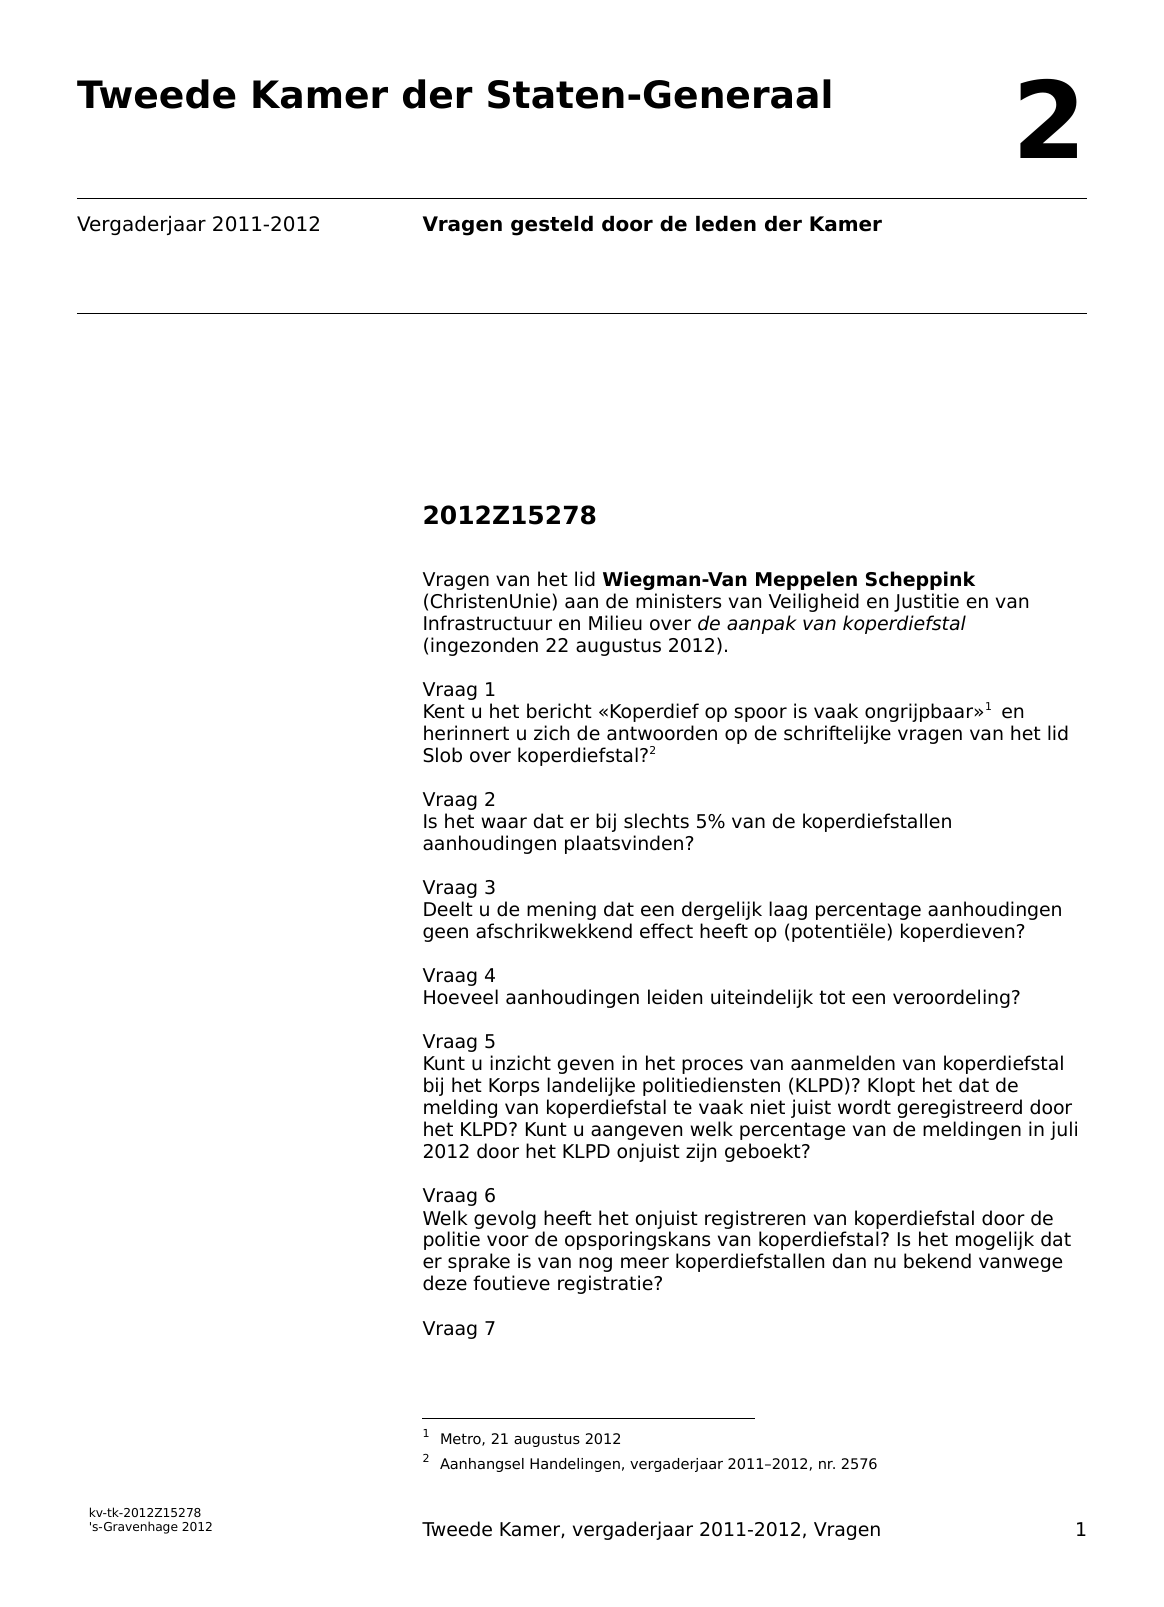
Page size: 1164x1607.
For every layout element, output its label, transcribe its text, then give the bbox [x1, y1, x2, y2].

text 's-Gravenhage 2012 [88, 1520, 323, 1534]
text Kunt u inzicht geven in het proces van aanmelden van koperdiefstal bij het Korps landelijke politiediensten (KLPD)? Klopt het dat de melding van koperdiefstal te vaak niet juist wordt geregistreerd door het KLPD? Kunt u aangeven welk percentage van de meldingen in juli 2012 door het KLPD onjuist zijn geboekt? [422, 1053, 1087, 1163]
table_cell Vragen gesteld door de leden der Kamer [422, 199, 1087, 313]
text Welk gevolg heeft het onjuist registreren van koperdiefstal door de politie voor de opsporingskans van koperdiefstal? Is het mogelijk dat er sprake is van nog meer koperdiefstallen dan nu bekend vanwege deze foutieve registratie? [422, 1207, 1087, 1295]
text Aanhangsel Handelingen, vergaderjaar 2011–2012, nr. 2576 [422, 1452, 1087, 1474]
text Vraag 5 [422, 1031, 1087, 1053]
text Kent u het bericht «Koperdief op spoor is vaak ongrijpbaar» en herinnert u zich de antwoorden op de schriftelijke vragen van het lid Slob over koperdiefstal? [422, 701, 1087, 767]
text Vraag 7 [422, 1317, 1087, 1339]
text Vraag 1 [422, 679, 1087, 701]
text Vraag 3 [422, 877, 1087, 899]
text Deelt u de mening dat een dergelijk laag percentage aanhoudingen geen afschrikwekkend effect heeft op (potentiële) koperdieven? [422, 899, 1087, 943]
table_header 2 [886, 59, 1087, 198]
text 2012Z15278 [422, 501, 1087, 531]
text Hoeveel aanhoudingen leiden uiteindelijk tot een veroordeling? [422, 987, 1087, 1009]
text Vraag 6 [422, 1185, 1087, 1207]
text Metro, 21 augustus 2012 [422, 1427, 1087, 1449]
text Is het waar dat er bij slechts 5% van de koperdiefstallen aanhoudingen plaatsvinden? [422, 811, 1087, 855]
table_cell Vergaderjaar 2011-2012 [77, 199, 422, 313]
text Vraag 2 [422, 789, 1087, 811]
table_header Tweede Kamer der Staten-Generaal [77, 59, 886, 198]
text Vraag 4 [422, 965, 1087, 987]
text Vragen van het lid Wiegman-Van Meppelen Scheppink (ChristenUnie) aan de ministers van Veiligheid en Justitie en van Infrastructuur en Milieu over de aanpak van koperdiefstal (ingezonden 22 augustus 2012). [422, 569, 1087, 657]
text kv-tk-2012Z15278 [88, 1506, 323, 1520]
